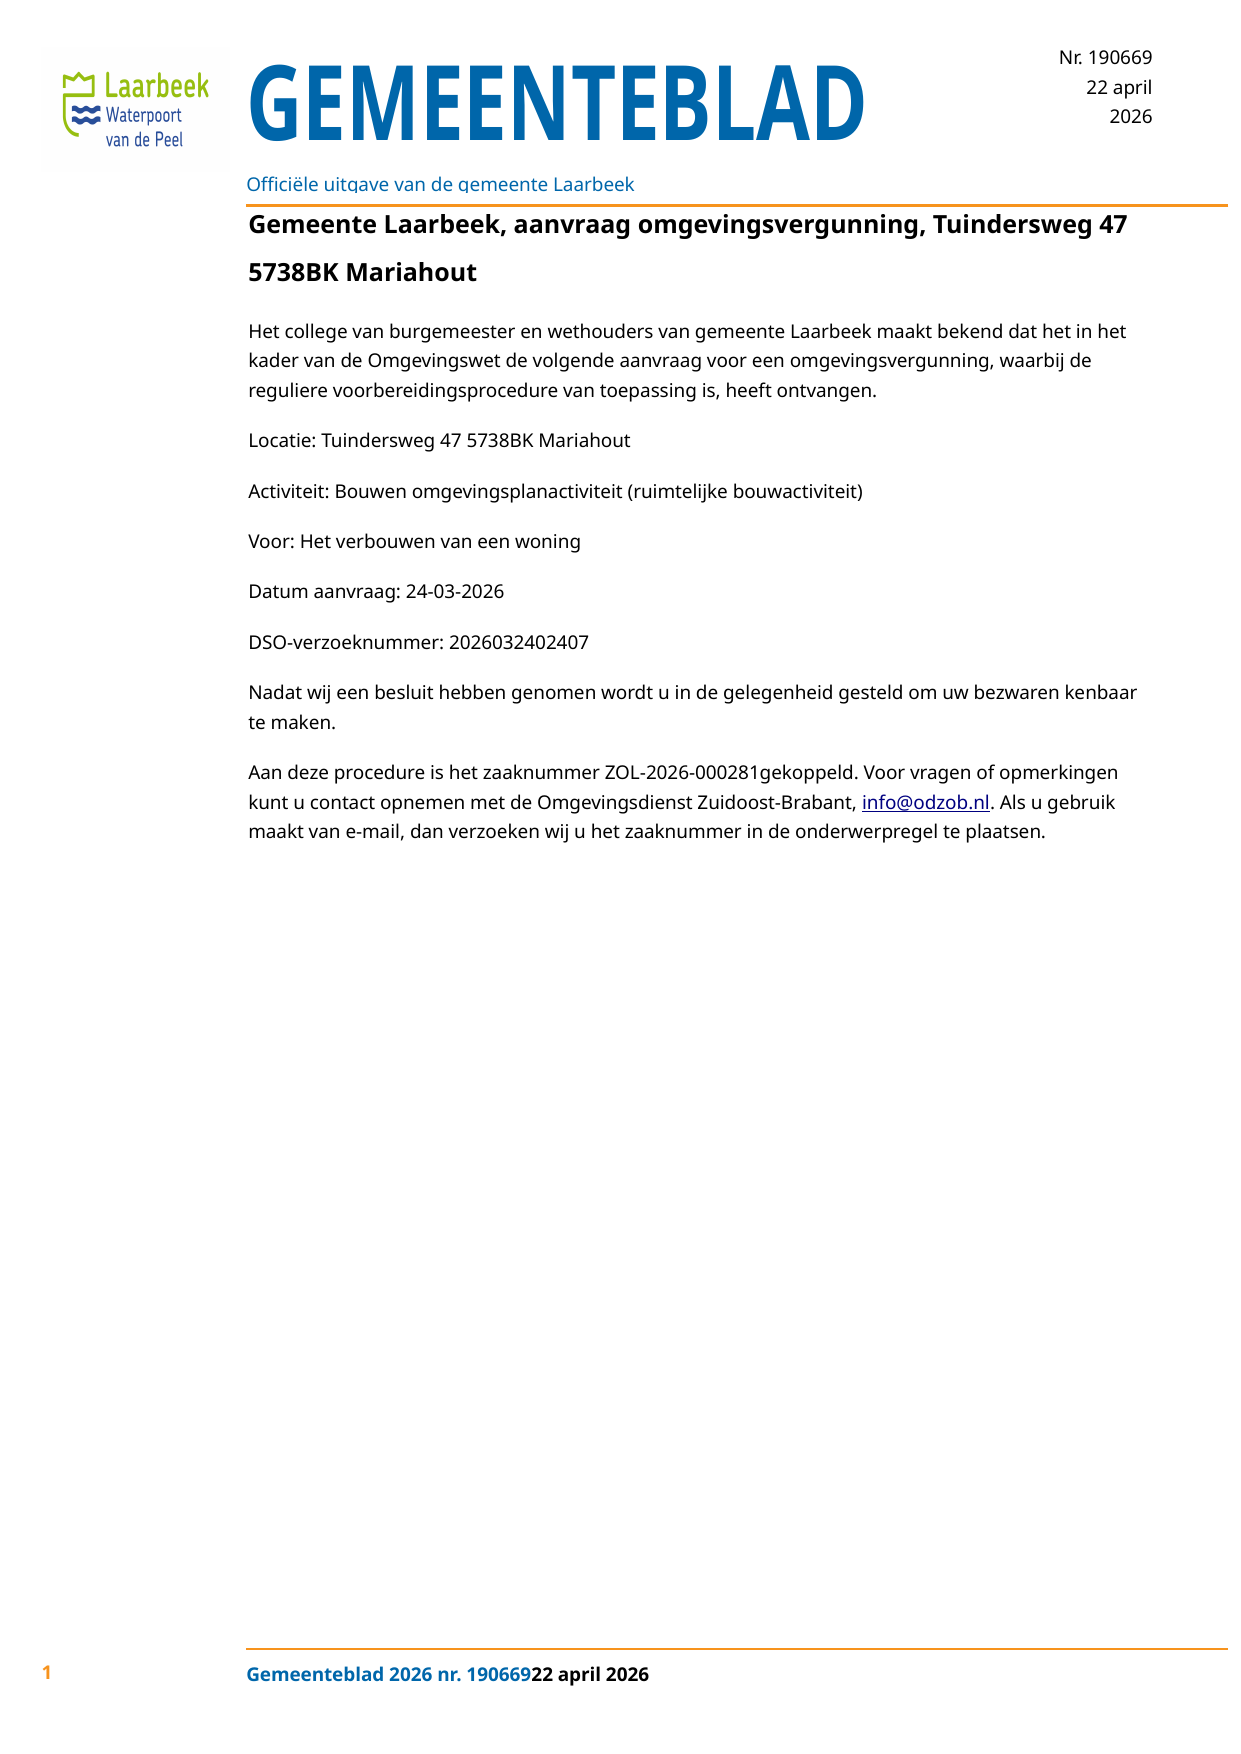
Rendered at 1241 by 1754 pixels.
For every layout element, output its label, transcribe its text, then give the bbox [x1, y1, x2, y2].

text Gemeente Laarbeek, aanvraag omgevingsvergunning, Tuindersweg 47 5738BK Mariahout [248, 207, 1152, 288]
text Voor: Het verbouwen van een woning [248, 528, 1152, 554]
text Het college van burgemeester en wethouders van gemeente Laarbeek maakt bekend dat het in het kader van de Omgevingswet de volgende aanvraag voor een omgevingsvergunning, waarbij de reguliere voorbereidingsprocedure van toepassing is, heeft ontvangen. [248, 318, 1152, 403]
text Activiteit: Bouwen omgevingsplanactiviteit (ruimtelijke bouwactiviteit) [248, 478, 1152, 504]
text Locatie: Tuindersweg 47 5738BK Mariahout [248, 427, 1152, 453]
text Nadat wij een besluit hebben genomen wordt u in de gelegenheid gesteld om uw bezwaren kenbaar te maken. [248, 679, 1152, 735]
picture [41, 47, 231, 172]
text Datum aanvraag: 24-03-2026 [248, 579, 1152, 604]
text DSO-verzoeknummer: 2026032402407 [248, 629, 1152, 655]
text Aan deze procedure is het zaaknummer ZOL-2026-000281gekoppeld. Voor vragen of opmerkingen kunt u contact opnemen met de Omgevingsdienst Zuidoost-Brabant, info@odzob.nl. Als u gebruik maakt van e-mail, dan verzoeken wij u het zaaknummer in de onderwerpregel te plaatsen. [248, 759, 1152, 844]
